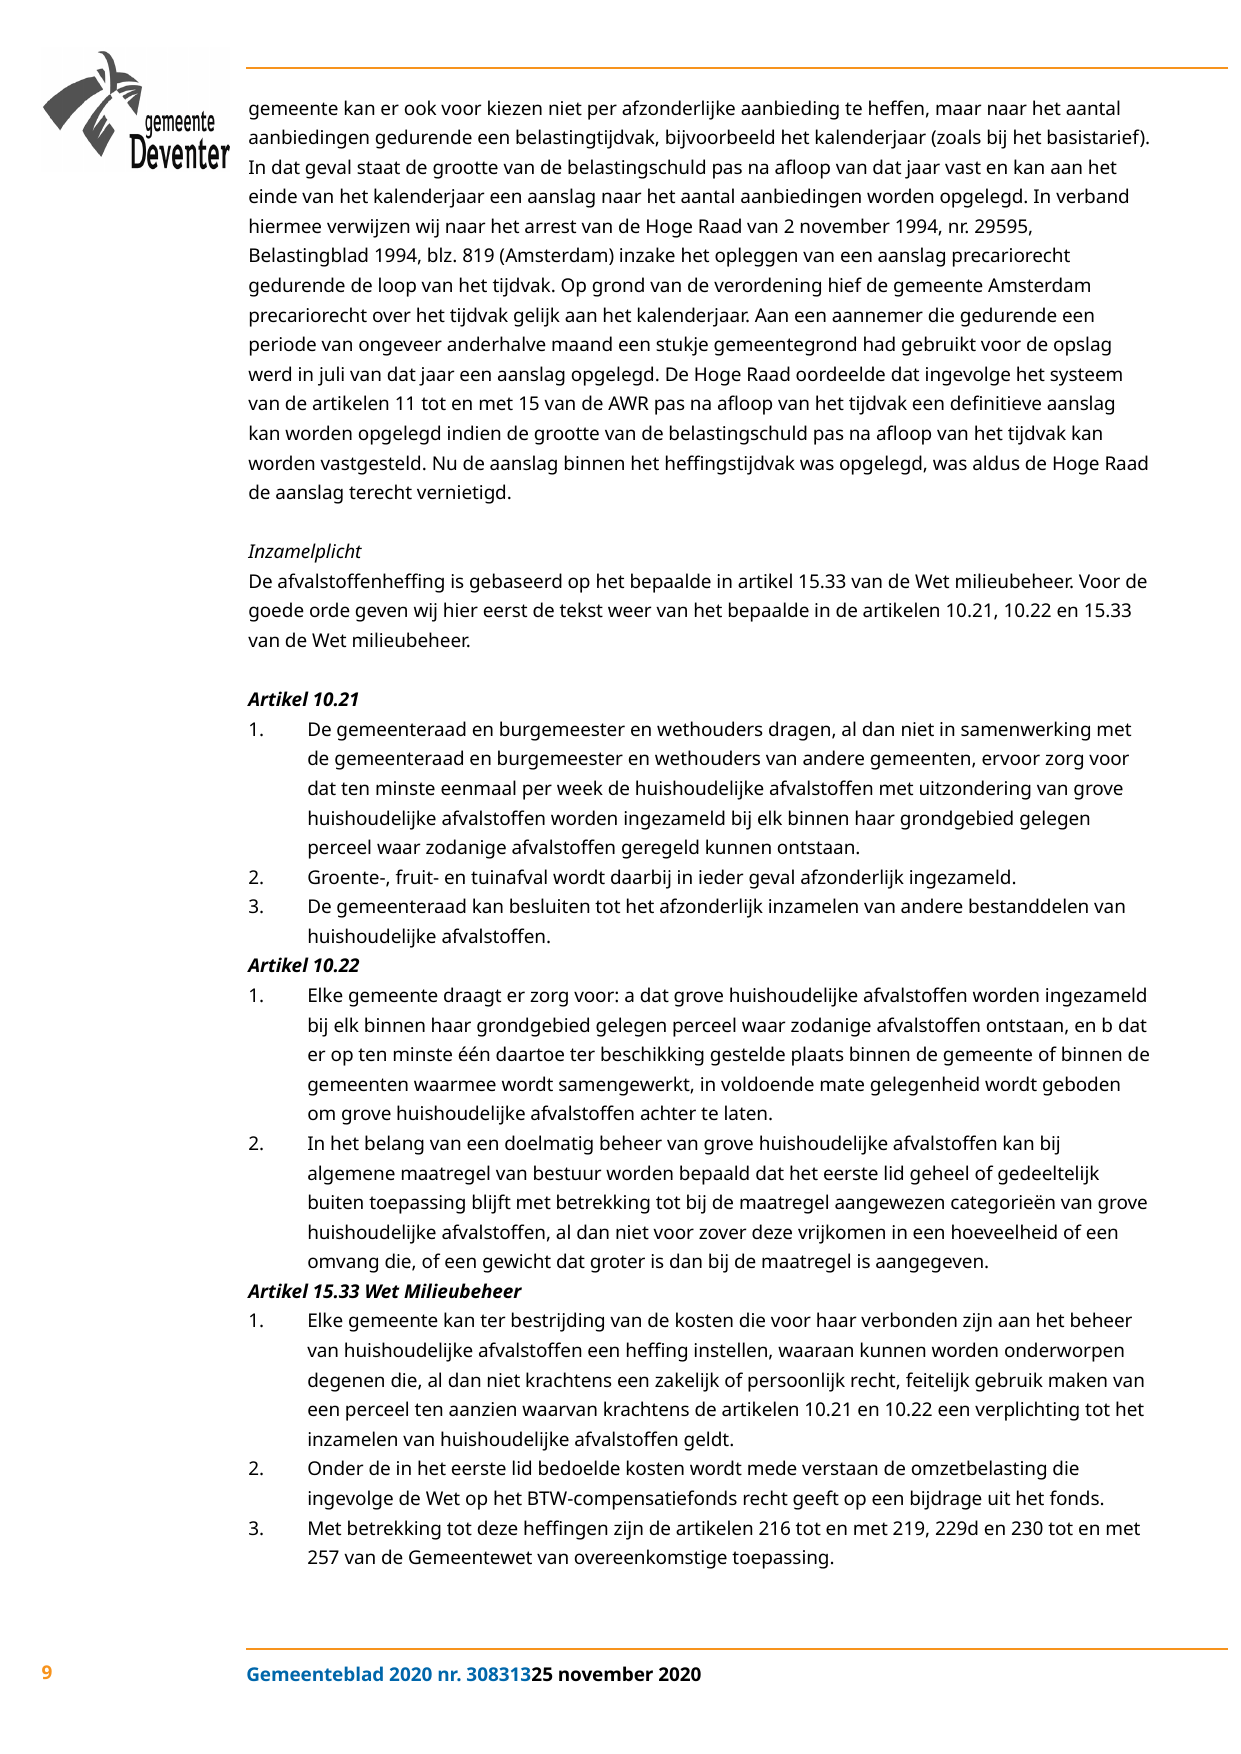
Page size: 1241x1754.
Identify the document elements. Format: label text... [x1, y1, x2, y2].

picture [41, 47, 231, 172]
text Artikel 10.21 [248, 686, 1152, 712]
text gemeente kan er ook voor kiezen niet per afzonderlijke aanbieding te heffen, maar naar het aantal aanbiedingen gedurende een belastingtijdvak, bijvoorbeeld het kalenderjaar (zoals bij het basistarief). In dat geval staat de grootte van de belastingschuld pas na afloop van dat jaar vast en kan aan het einde van het kalenderjaar een aanslag naar het aantal aanbiedingen worden opgelegd. In verband hiermee verwijzen wij naar het arrest van de Hoge Raad van 2 november 1994, nr. 29595, Belastingblad 1994, blz. 819 (Amsterdam) inzake het opleggen van een aanslag precariorecht gedurende de loop van het tijdvak. Op grond van de verordening hief de gemeente Amsterdam precariorecht over het tijdvak gelijk aan het kalenderjaar. Aan een aannemer die gedurende een periode van ongeveer anderhalve maand een stukje gemeentegrond had gebruikt voor de opslag werd in juli van dat jaar een aanslag opgelegd. De Hoge Raad oordeelde dat ingevolge het systeem van de artikelen 11 tot en met 15 van de AWR pas na afloop van het tijdvak een definitieve aanslag kan worden opgelegd indien de grootte van de belastingschuld pas na afloop van het tijdvak kan worden vastgesteld. Nu de aanslag binnen het heffingstijdvak was opgelegd, was aldus de Hoge Raad de aanslag terecht vernietigd. [248, 95, 1152, 505]
list In het belang van een doelmatig beheer van grove huishoudelijke afvalstoffen kan bij algemene maatregel van bestuur worden bepaald dat het eerste lid geheel of gedeeltelijk buiten toepassing blijft met betrekking tot bij de maatregel aangewezen categorieën van grove huishoudelijke afvalstoffen, al dan niet voor zover deze vrijkomen in een hoeveelheid of een omvang die, of een gewicht dat groter is dan bij de maatregel is aangegeven. [248, 1130, 1152, 1274]
list De gemeenteraad kan besluiten tot het afzonderlijk inzamelen van andere bestanddelen van huishoudelijke afvalstoffen. [248, 893, 1152, 949]
text Artikel 15.33 Wet Milieubeheer [248, 1278, 1152, 1304]
list Elke gemeente kan ter bestrijding van de kosten die voor haar verbonden zijn aan het beheer van huishoudelijke afvalstoffen een heffing instellen, waaraan kunnen worden onderworpen degenen die, al dan niet krachtens een zakelijk of persoonlijk recht, feitelijk gebruik maken van een perceel ten aanzien waarvan krachtens de artikelen 10.21 en 10.22 een verplichting tot het inzamelen van huishoudelijke afvalstoffen geldt. [248, 1308, 1152, 1452]
text Inzamelplicht [248, 538, 1152, 564]
list Elke gemeente draagt er zorg voor: a dat grove huishoudelijke afvalstoffen worden ingezameld bij elk binnen haar grondgebied gelegen perceel waar zodanige afvalstoffen ontstaan, en b dat er op ten minste één daartoe ter beschikking gestelde plaats binnen de gemeente of binnen de gemeenten waarmee wordt samengewerkt, in voldoende mate gelegenheid wordt geboden om grove huishoudelijke afvalstoffen achter te laten. [248, 982, 1152, 1126]
text De afvalstoffenheffing is gebaseerd op het bepaalde in artikel 15.33 van de Wet milieubeheer. Voor de goede orde geven wij hier eerst de tekst weer van het bepaalde in de artikelen 10.21, 10.22 en 15.33 van de Wet milieubeheer. [248, 568, 1152, 653]
list Groente-, fruit- en tuinafval wordt daarbij in ieder geval afzonderlijk ingezameld. [248, 864, 1152, 890]
list Onder de in het eerste lid bedoelde kosten wordt mede verstaan de omzetbelasting die ingevolge de Wet op het BTW-compensatiefonds recht geeft op een bijdrage uit het fonds. [248, 1456, 1152, 1511]
text Artikel 10.22 [248, 953, 1152, 978]
list De gemeenteraad en burgemeester en wethouders dragen, al dan niet in samenwerking met de gemeenteraad en burgemeester en wethouders van andere gemeenten, ervoor zorg voor dat ten minste eenmaal per week de huishoudelijke afvalstoffen met uitzondering van grove huishoudelijke afvalstoffen worden ingezameld bij elk binnen haar grondgebied gelegen perceel waar zodanige afvalstoffen geregeld kunnen ontstaan. [248, 716, 1152, 860]
list Met betrekking tot deze heffingen zijn de artikelen 216 tot en met 219, 229d en 230 tot en met 257 van de Gemeentewet van overeenkomstige toepassing. [248, 1515, 1152, 1570]
